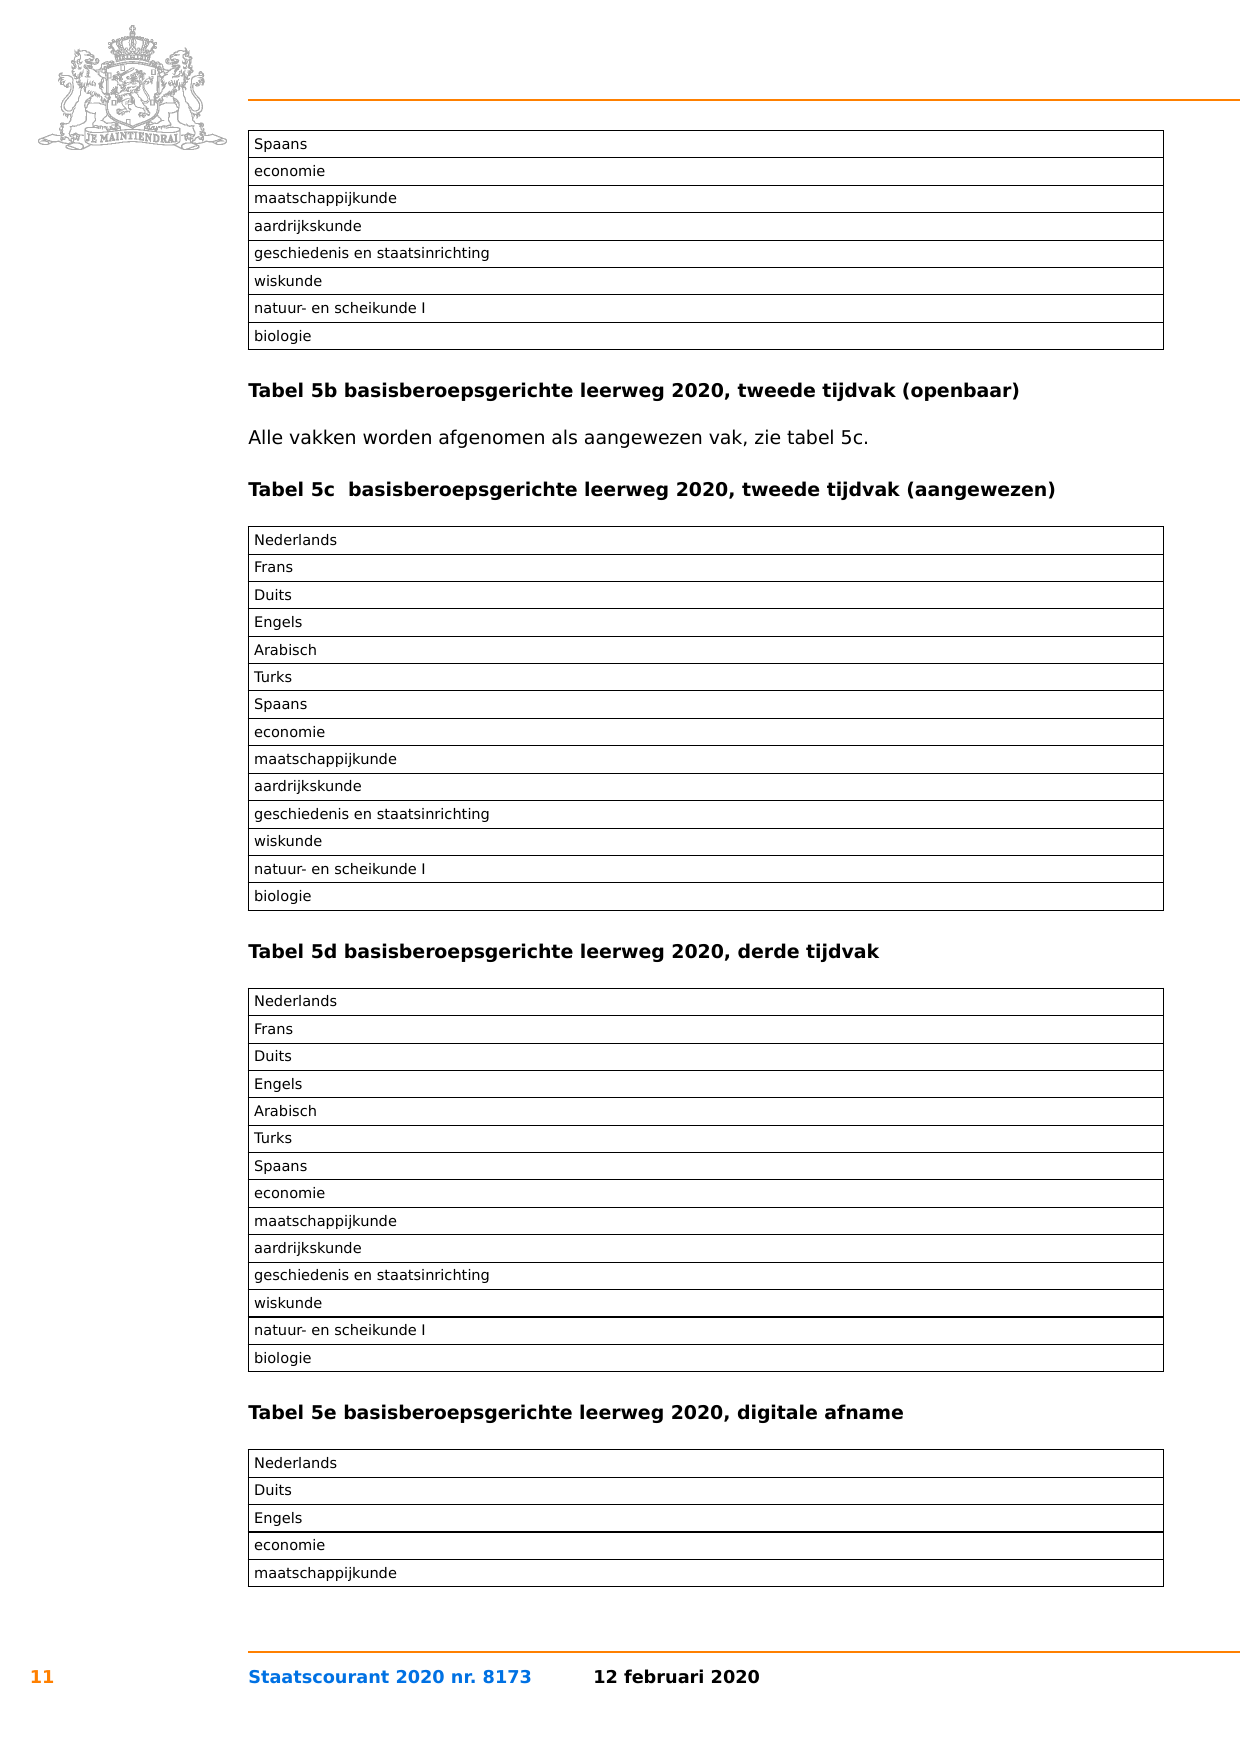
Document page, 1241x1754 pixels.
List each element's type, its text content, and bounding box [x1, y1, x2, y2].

table_cell Duits [249, 1044, 1163, 1070]
table_cell economie [249, 158, 1163, 185]
table_cell Duits [249, 1478, 1163, 1504]
table_cell Spaans [249, 1153, 1163, 1179]
subtitle Tabel 5b basisberoepsgerichte leerweg 2020, tweede tijdvak (openbaar) [248, 380, 1163, 402]
table_cell wiskunde [249, 829, 1163, 855]
table_cell wiskunde [249, 268, 1163, 294]
table_cell biologie [249, 883, 1163, 909]
table_cell Arabisch [249, 1098, 1163, 1124]
table_cell maatschappijkunde [249, 746, 1163, 773]
table_cell maatschappijkunde [249, 1560, 1163, 1586]
table_cell wiskunde [249, 1290, 1163, 1316]
table_cell Engels [249, 1071, 1163, 1097]
table_cell maatschappijkunde [249, 1208, 1163, 1234]
table_cell natuur- en scheikunde I [249, 856, 1163, 882]
table_cell Spaans [249, 131, 1163, 157]
table_cell geschiedenis en staatsinrichting [249, 1263, 1163, 1289]
table_cell natuur- en scheikunde I [249, 1318, 1163, 1344]
table_header Nederlands [249, 989, 1163, 1015]
table_cell biologie [249, 323, 1163, 349]
table_cell Engels [249, 609, 1163, 636]
table_cell aardrijkskunde [249, 774, 1163, 800]
table_cell Arabisch [249, 637, 1163, 663]
table_header Nederlands [249, 527, 1163, 553]
table_cell aardrijkskunde [249, 1235, 1163, 1262]
table_cell economie [249, 1533, 1163, 1559]
picture [38, 25, 227, 150]
table_cell aardrijkskunde [249, 213, 1163, 239]
subtitle Tabel 5e basisberoepsgerichte leerweg 2020, digitale afname [248, 1402, 1163, 1424]
table_cell biologie [249, 1345, 1163, 1371]
table_cell natuur- en scheikunde I [249, 295, 1163, 322]
table_cell maatschappijkunde [249, 186, 1163, 212]
table_cell Frans [249, 1016, 1163, 1042]
table_header Nederlands [249, 1450, 1163, 1477]
table_cell Spaans [249, 691, 1163, 718]
table_cell Engels [249, 1505, 1163, 1531]
subtitle Tabel 5c basisberoepsgerichte leerweg 2020, tweede tijdvak (aangewezen) [248, 479, 1163, 501]
table_cell geschiedenis en staatsinrichting [249, 801, 1163, 827]
text Alle vakken worden afgenomen als aangewezen vak, zie tabel 5c. [248, 427, 1163, 449]
table_cell economie [249, 1180, 1163, 1207]
table_cell Frans [249, 555, 1163, 581]
table_cell Turks [249, 664, 1163, 690]
table_cell Duits [249, 582, 1163, 608]
table_cell economie [249, 719, 1163, 745]
subtitle Tabel 5d basisberoepsgerichte leerweg 2020, derde tijdvak [248, 941, 1163, 963]
table_cell geschiedenis en staatsinrichting [249, 241, 1163, 267]
table_cell Turks [249, 1126, 1163, 1152]
